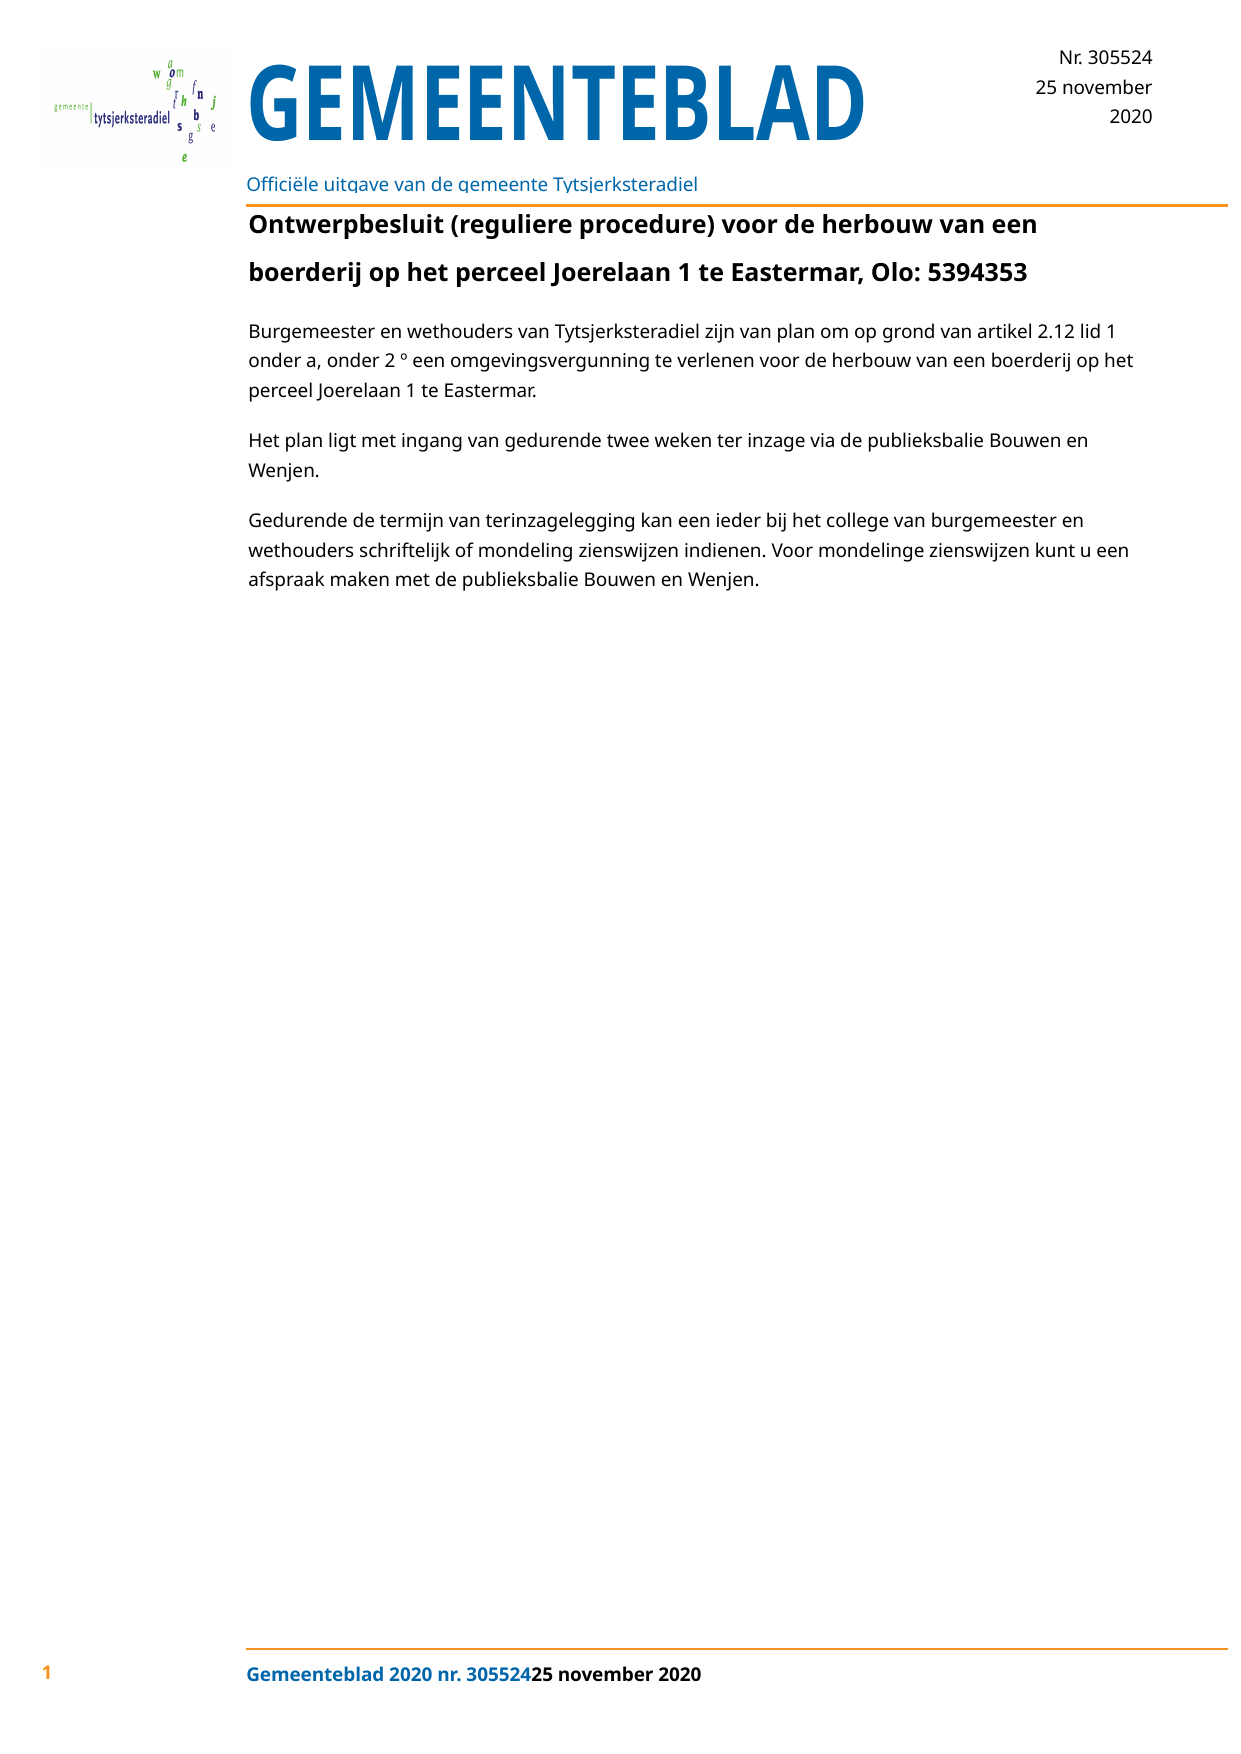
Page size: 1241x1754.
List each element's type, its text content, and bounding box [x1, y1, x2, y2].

text Gedurende de termijn van terinzagelegging kan een ieder bij het college van burgemeester en wethouders schriftelijk of mondeling zienswijzen indienen. Voor mondelinge zienswijzen kunt u een afspraak maken met de publieksbalie Bouwen en Wenjen. [248, 507, 1152, 592]
text Ontwerpbesluit (reguliere procedure) voor de herbouw van een boerderij op het perceel Joerelaan 1 te Eastermar, Olo: 5394353 [248, 207, 1152, 288]
text Burgemeester en wethouders van Tytsjerksteradiel zijn van plan om op grond van artikel 2.12 lid 1 onder a, onder 2 º een omgevingsvergunning te verlenen voor de herbouw van een boerderij op het perceel Joerelaan 1 te Eastermar. [248, 318, 1152, 403]
picture [41, 47, 231, 172]
text Het plan ligt met ingang van gedurende twee weken ter inzage via de publieksbalie Bouwen en Wenjen. [248, 427, 1152, 483]
